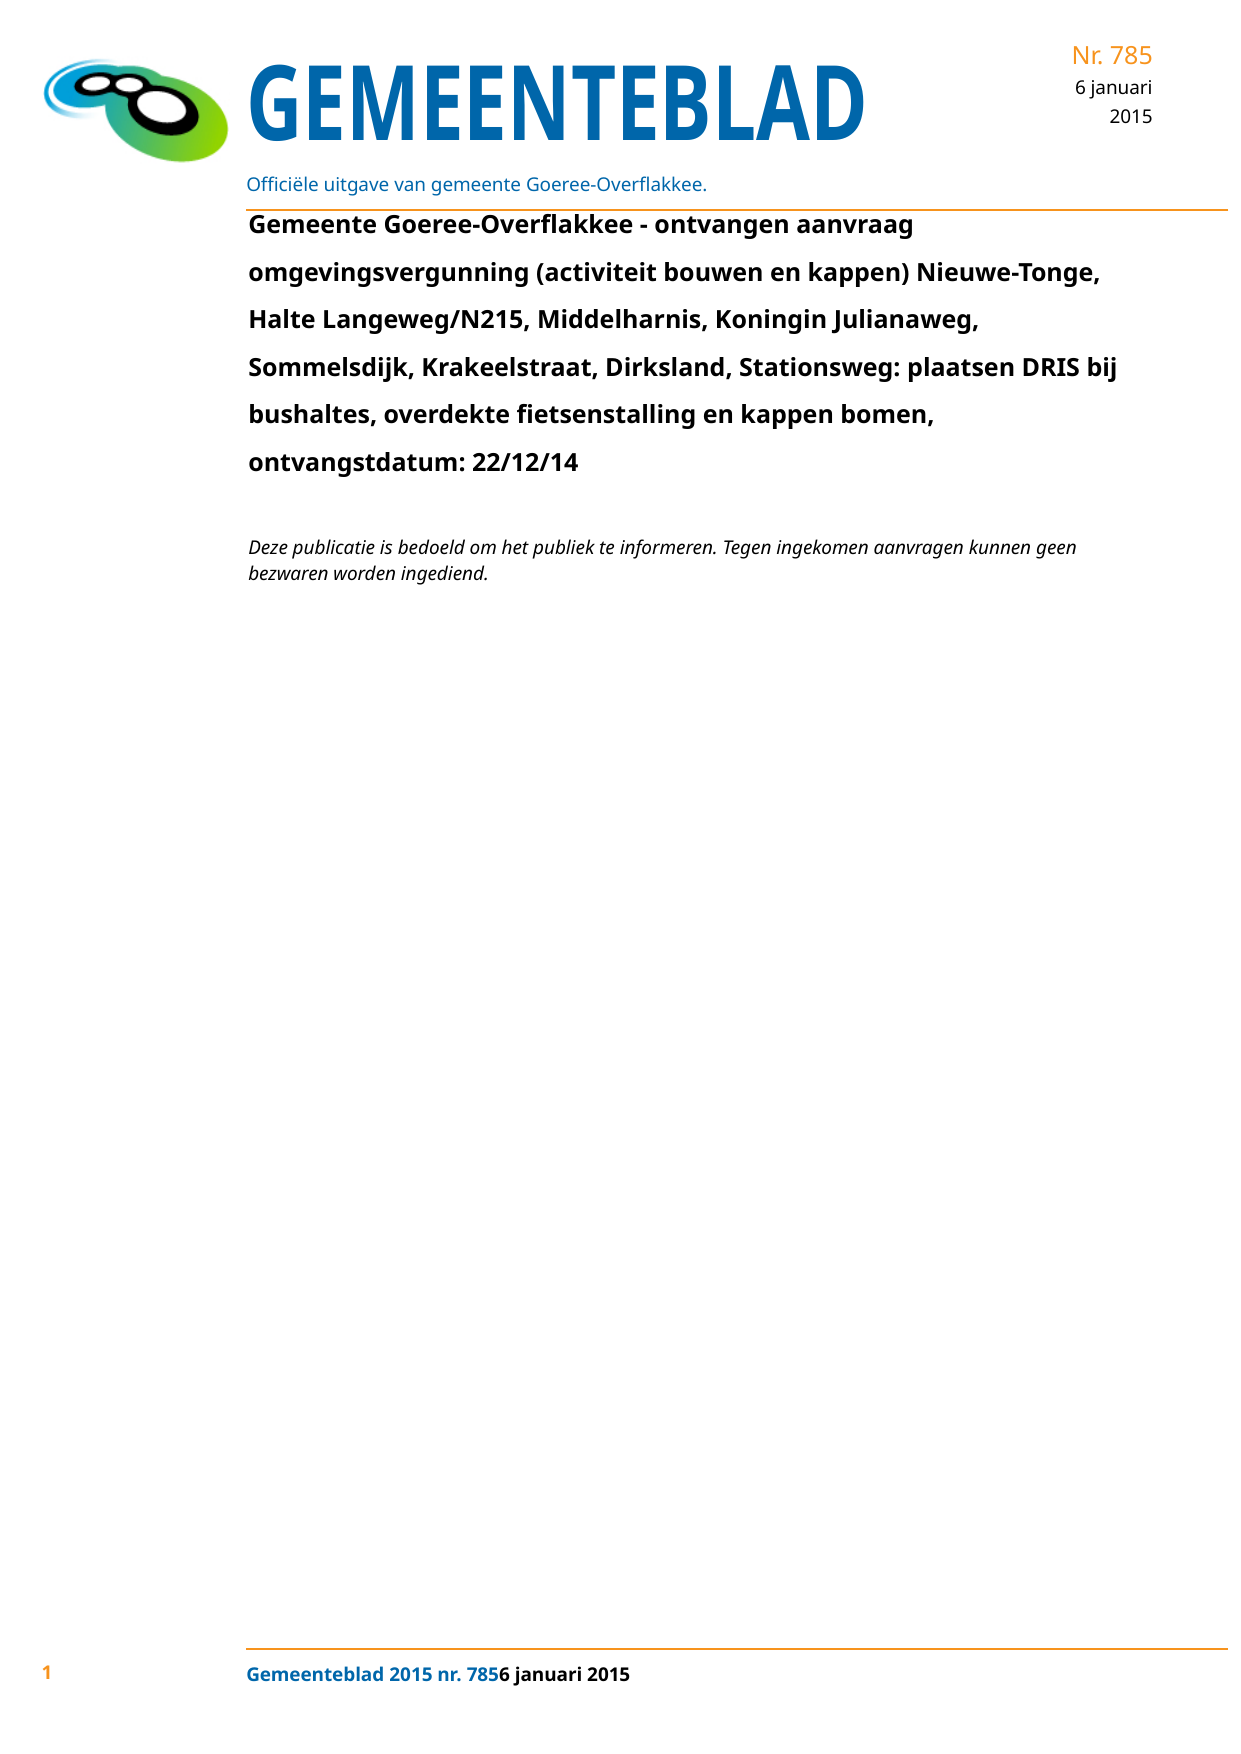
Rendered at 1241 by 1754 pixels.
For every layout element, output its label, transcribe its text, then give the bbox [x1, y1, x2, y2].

text Gemeente Goeree-Overflakkee - ontvangen aanvraag omgevingsvergunning (activiteit bouwen en kappen) Nieuwe-Tonge, Halte Langeweg/N215, Middelharnis, Koningin Julianaweg, Sommelsdijk, Krakeelstraat, Dirksland, Stationsweg: plaatsen DRIS bij bushaltes, overdekte fietsenstalling en kappen bomen, ontvangstdatum: 22/12/14 [248, 211, 1152, 479]
text Deze publicatie is bedoeld om het publiek te informeren. Tegen ingekomen aanvragen kunnen geen bezwaren worden ingediend. [248, 534, 1152, 586]
picture [41, 47, 231, 172]
